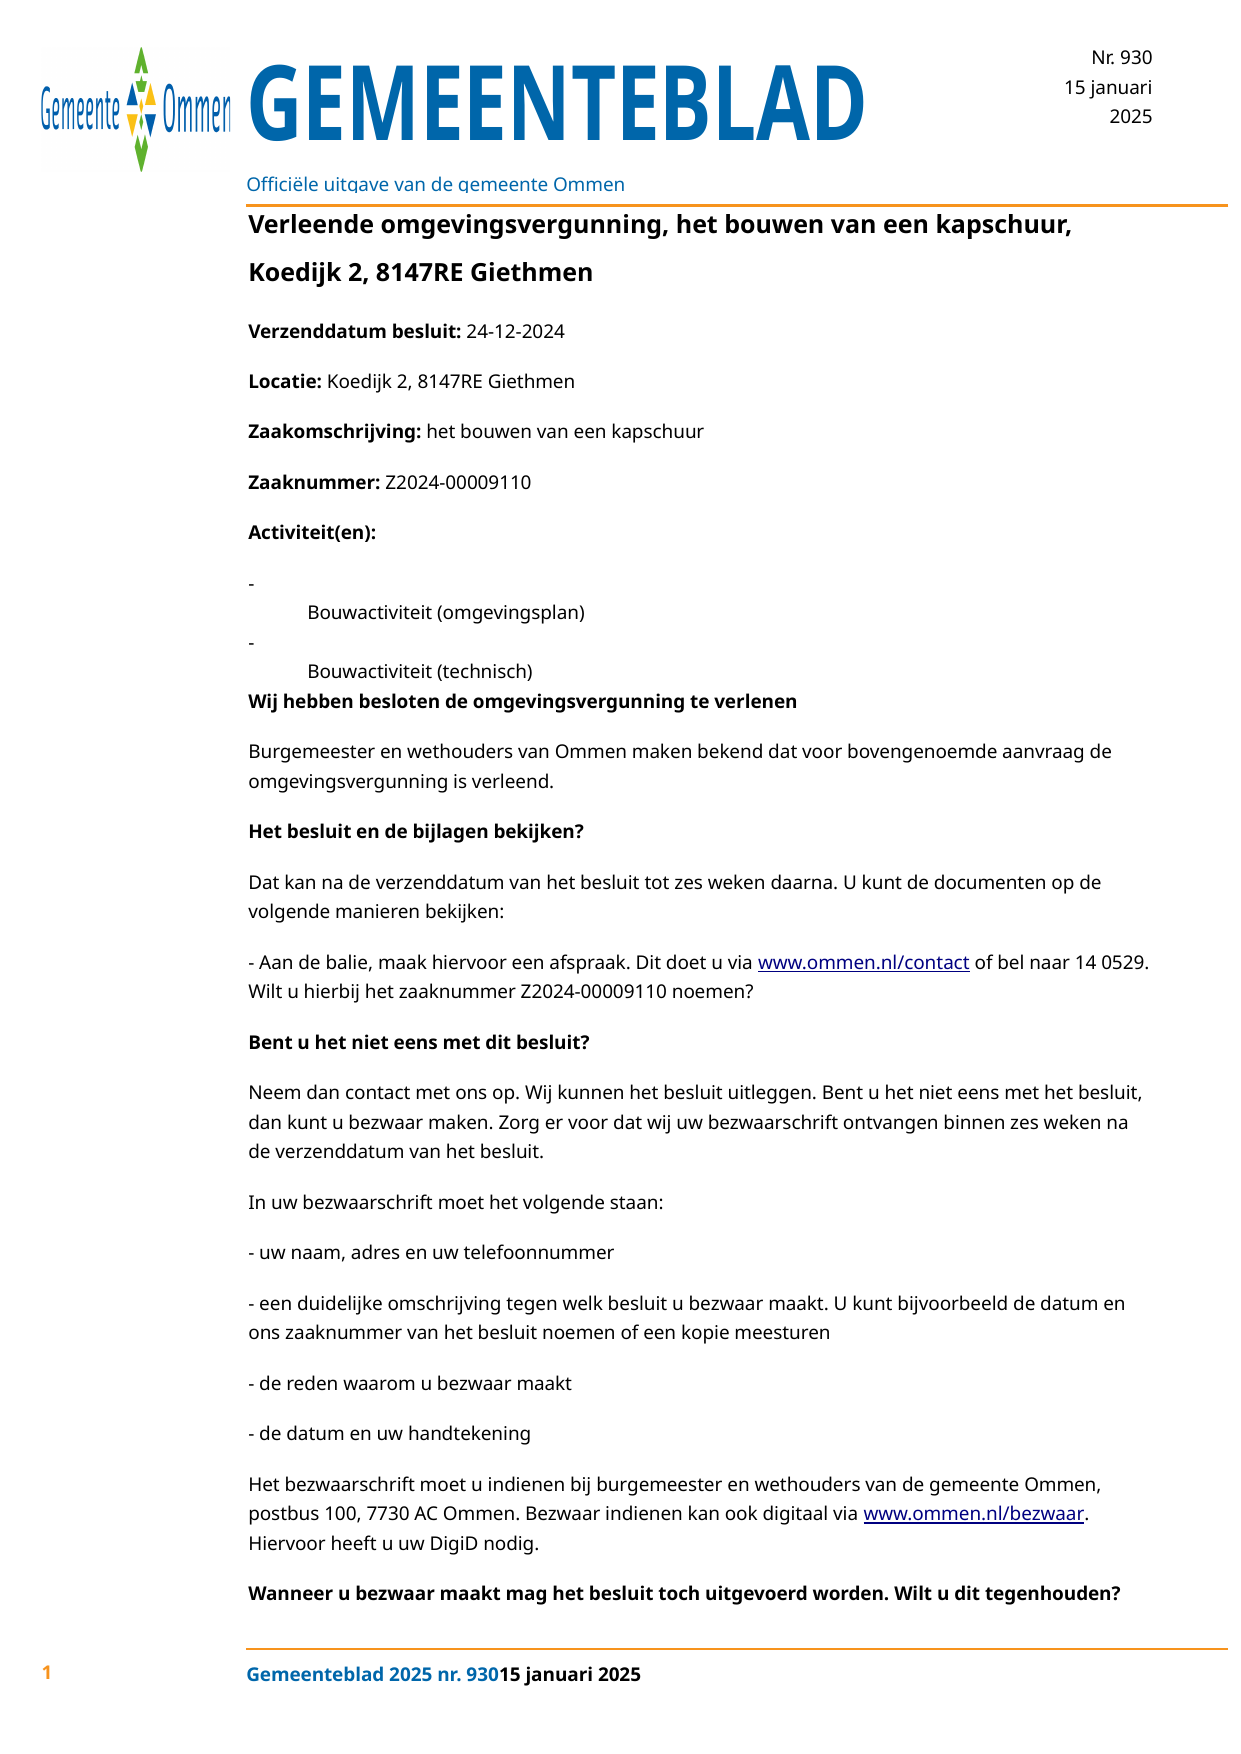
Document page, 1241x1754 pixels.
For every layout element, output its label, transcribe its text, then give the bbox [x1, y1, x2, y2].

text - een duidelijke omschrijving tegen welk besluit u bezwaar maakt. U kunt bijvoorbeeld de datum en ons zaaknummer van het besluit noemen of een kopie meesturen [248, 1290, 1152, 1345]
list Bouwactiviteit (omgevingsplan) [248, 599, 1152, 625]
list Bouwactiviteit (technisch) [248, 659, 1152, 684]
text Zaakomschrijving: het bouwen van een kapschuur [248, 419, 1152, 444]
text Neem dan contact met ons op. Wij kunnen het besluit uitleggen. Bent u het niet eens met het besluit, dan kunt u bezwaar maken. Zorg er voor dat wij uw bezwaarschrift ontvangen binnen zes weken na de verzenddatum van het besluit. [248, 1079, 1152, 1164]
text Het bezwaarschrift moet u indienen bij burgemeester en wethouders van de gemeente Ommen, postbus 100, 7730 AC Ommen. Bezwaar indienen kan ook digitaal via www.ommen.nl/bezwaar. Hiervoor heeft u uw DigiD nodig. [248, 1471, 1152, 1556]
text Wanneer u bezwaar maakt mag het besluit toch uitgevoerd worden. Wilt u dit tegenhouden? [248, 1580, 1152, 1606]
text Activiteit(en): [248, 519, 1152, 545]
text - de datum en uw handtekening [248, 1420, 1152, 1446]
text - uw naam, adres en uw telefoonnummer [248, 1239, 1152, 1265]
picture [41, 47, 231, 172]
text Wij hebben besloten de omgevingsvergunning te verlenen [248, 688, 1152, 714]
text In uw bezwaarschrift moet het volgende staan: [248, 1189, 1152, 1215]
text Burgemeester en wethouders van Ommen maken bekend dat voor bovengenoemde aanvraag de omgevingsvergunning is verleend. [248, 739, 1152, 794]
text - de reden waarom u bezwaar maakt [248, 1370, 1152, 1396]
text Dat kan na de verzenddatum van het besluit tot zes weken daarna. U kunt de documenten op de volgende manieren bekijken: [248, 869, 1152, 924]
text Locatie: Koedijk 2, 8147RE Giethmen [248, 368, 1152, 394]
text Bent u het niet eens met dit besluit? [248, 1029, 1152, 1055]
text Verzenddatum besluit: 24-12-2024 [248, 318, 1152, 344]
text Het besluit en de bijlagen bekijken? [248, 819, 1152, 844]
text Verleende omgevingsvergunning, het bouwen van een kapschuur, Koedijk 2, 8147RE Giethmen [248, 207, 1152, 288]
text - Aan de balie, maak hiervoor een afspraak. Dit doet u via www.ommen.nl/contact of bel naar 14 0529. Wilt u hierbij het zaaknummer Z2024-00009110 noemen? [248, 949, 1152, 1004]
text Zaaknummer: Z2024-00009110 [248, 469, 1152, 495]
